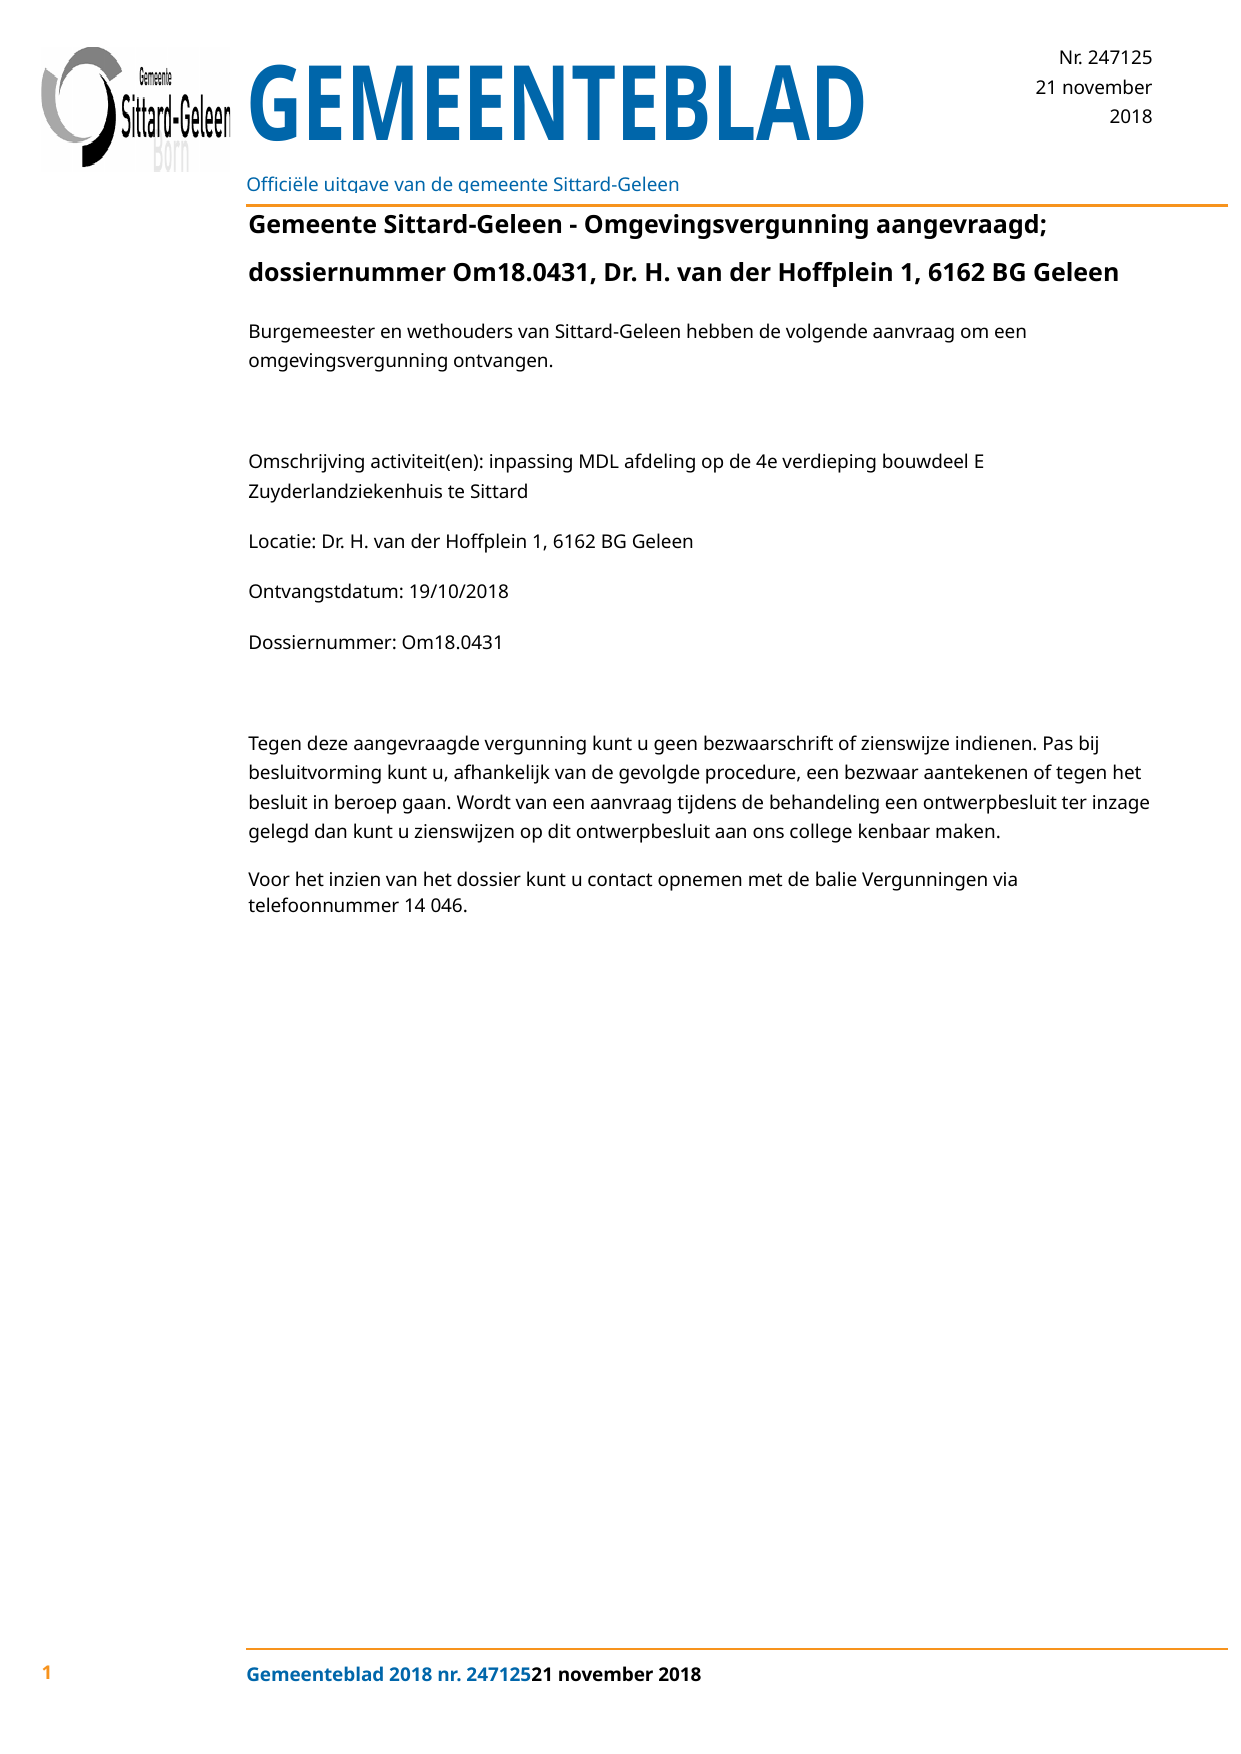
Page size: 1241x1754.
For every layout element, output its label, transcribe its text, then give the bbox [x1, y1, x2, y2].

text Omschrijving activiteit(en): inpassing MDL afdeling op de 4e verdieping bouwdeel E Zuyderlandziekenhuis te Sittard [248, 448, 1152, 504]
text Ontvangstdatum: 19/10/2018 [248, 579, 1152, 604]
text Locatie: Dr. H. van der Hoffplein 1, 6162 BG Geleen [248, 528, 1152, 554]
text Gemeente Sittard-Geleen - Omgevingsvergunning aangevraagd; dossiernummer Om18.0431, Dr. H. van der Hoffplein 1, 6162 BG Geleen [248, 207, 1152, 288]
text Voor het inzien van het dossier kunt u contact opnemen met de balie Vergunningen via telefoonnummer 14 046. [248, 867, 1152, 918]
picture [41, 47, 231, 172]
text Tegen deze aangevraagde vergunning kunt u geen bezwaarschrift of zienswijze indienen. Pas bij besluitvorming kunt u, afhankelijk van de gevolgde procedure, een bezwaar aantekenen of tegen het besluit in beroep gaan. Wordt van een aanvraag tijdens de behandeling een ontwerpbesluit ter inzage gelegd dan kunt u zienswijzen op dit ontwerpbesluit aan ons college kenbaar maken. [248, 730, 1152, 844]
text Burgemeester en wethouders van Sittard-Geleen hebben de volgende aanvraag om een omgevingsvergunning ontvangen. [248, 318, 1152, 373]
text Dossiernummer: Om18.0431 [248, 629, 1152, 655]
